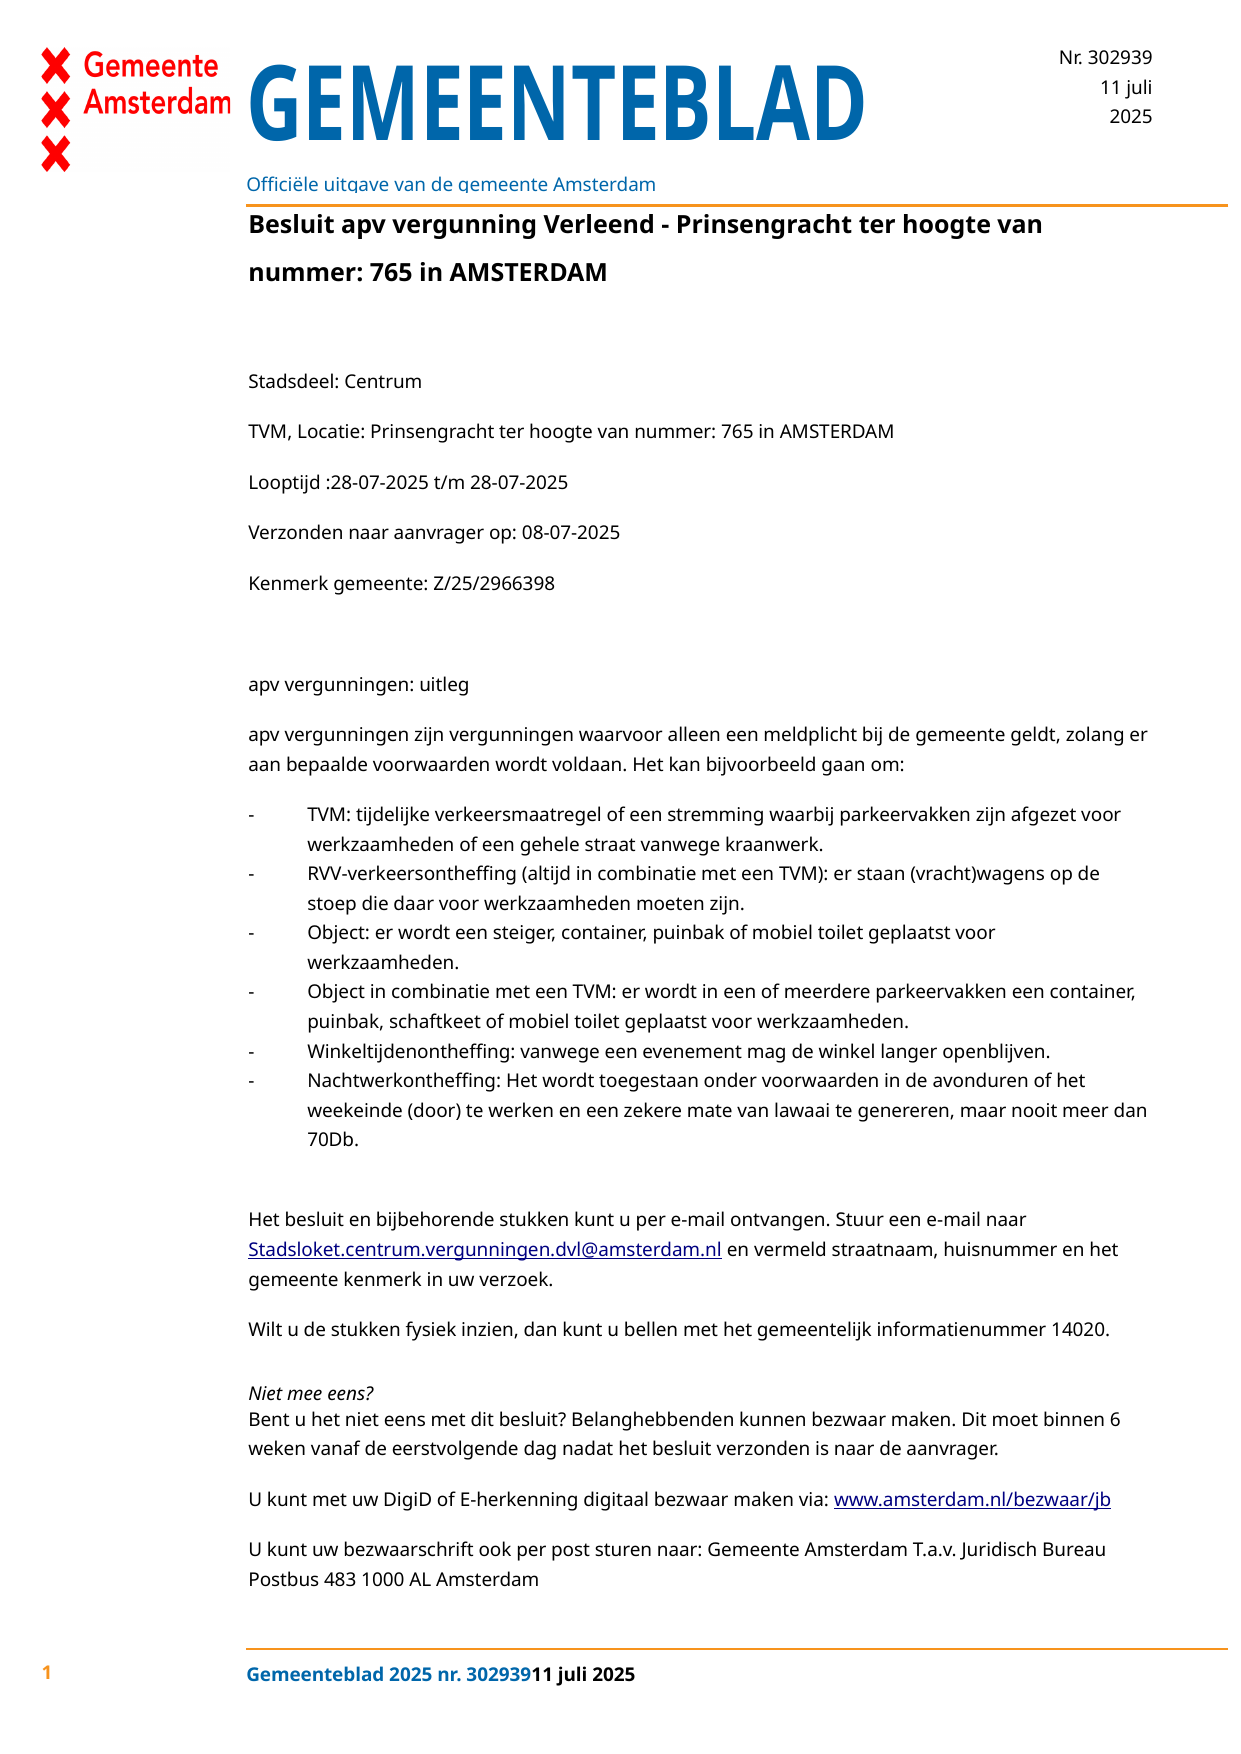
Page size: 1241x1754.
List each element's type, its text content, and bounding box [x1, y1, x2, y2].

text U kunt met uw DigiD of E-herkenning digitaal bezwaar maken via: www.amsterdam.nl/bezwaar/jb [248, 1486, 1152, 1512]
text apv vergunningen zijn vergunningen waarvoor alleen een meldplicht bij de gemeente geldt, zolang er aan bepaalde voorwaarden wordt voldaan. Het kan bijvoorbeeld gaan om: [248, 721, 1152, 777]
list Object in combinatie met een TVM: er wordt in een of meerdere parkeervakken een container, puinbak, schaftkeet of mobiel toilet geplaatst voor werkzaamheden. [248, 979, 1152, 1034]
text Niet mee eens? [248, 1380, 1152, 1406]
text Het besluit en bijbehorende stukken kunt u per e-mail ontvangen. Stuur een e-mail naar Stadsloket.centrum.vergunningen.dvl@amsterdam.nl en vermeld straatnaam, huisnummer en het gemeente kenmerk in uw verzoek. [248, 1207, 1152, 1292]
text Stadsdeel: Centrum [248, 368, 1152, 394]
text Wilt u de stukken fysiek inzien, dan kunt u bellen met het gemeentelijk informatienummer 14020. [248, 1316, 1152, 1342]
list RVV-verkeersontheffing (altijd in combinatie met een TVM): er staan (vracht)wagens op de stoep die daar voor werkzaamheden moeten zijn. [248, 860, 1152, 916]
list Winkeltijdenontheffing: vanwege een evenement mag de winkel langer openblijven. [248, 1038, 1152, 1064]
text Besluit apv vergunning Verleend - Prinsengracht ter hoogte van nummer: 765 in AMSTERDAM [248, 207, 1152, 288]
text Looptijd :28-07-2025 t/m 28-07-2025 [248, 469, 1152, 495]
list Object: er wordt een steiger, container, puinbak of mobiel toilet geplaatst voor werkzaamheden. [248, 919, 1152, 975]
text TVM, Locatie: Prinsengracht ter hoogte van nummer: 765 in AMSTERDAM [248, 419, 1152, 444]
list Nachtwerkontheffing: Het wordt toegestaan onder voorwaarden in de avonduren of het weekeinde (door) te werken en een zekere mate van lawaai te genereren, maar nooit meer dan 70Db. [248, 1067, 1152, 1152]
text apv vergunningen: uitleg [248, 671, 1152, 697]
text U kunt uw bezwaarschrift ook per post sturen naar: Gemeente Amsterdam T.a.v. Juridisch Bureau Postbus 483 1000 AL Amsterdam [248, 1536, 1152, 1592]
text Bent u het niet eens met dit besluit? Belanghebbenden kunnen bezwaar maken. Dit moet binnen 6 weken vanaf de eerstvolgende dag nadat het besluit verzonden is naar de aanvrager. [248, 1406, 1152, 1461]
picture [41, 47, 231, 172]
text Kenmerk gemeente: Z/25/2966398 [248, 570, 1152, 596]
list TVM: tijdelijke verkeersmaatregel of een stremming waarbij parkeervakken zijn afgezet voor werkzaamheden of een gehele straat vanwege kraanwerk. [248, 801, 1152, 857]
text Verzonden naar aanvrager op: 08-07-2025 [248, 519, 1152, 545]
